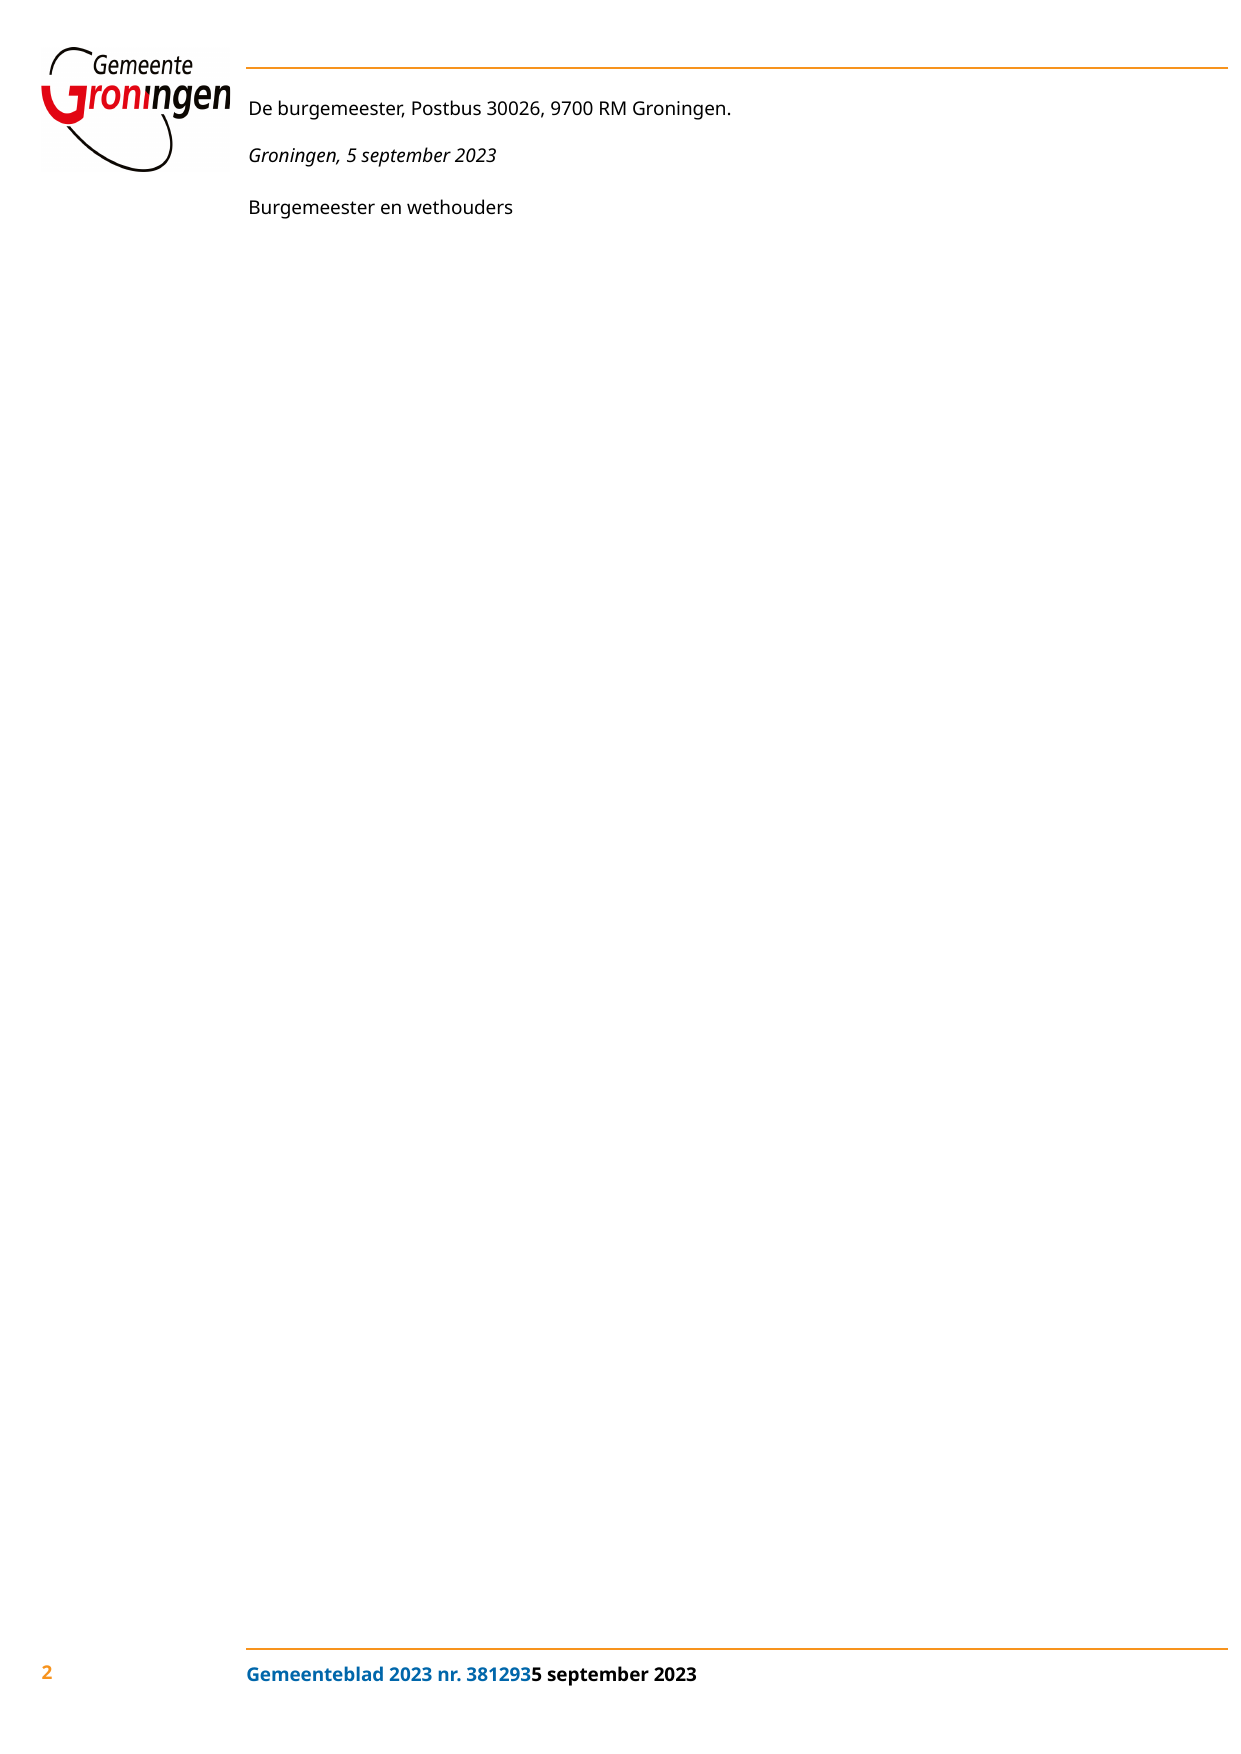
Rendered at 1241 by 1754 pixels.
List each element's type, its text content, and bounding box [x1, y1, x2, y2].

text Burgemeester en wethouders [248, 194, 1152, 220]
text De burgemeester, Postbus 30026, 9700 RM Groningen. [248, 95, 1152, 121]
picture [41, 47, 231, 172]
text Groningen, 5 september 2023 [248, 143, 1152, 168]
